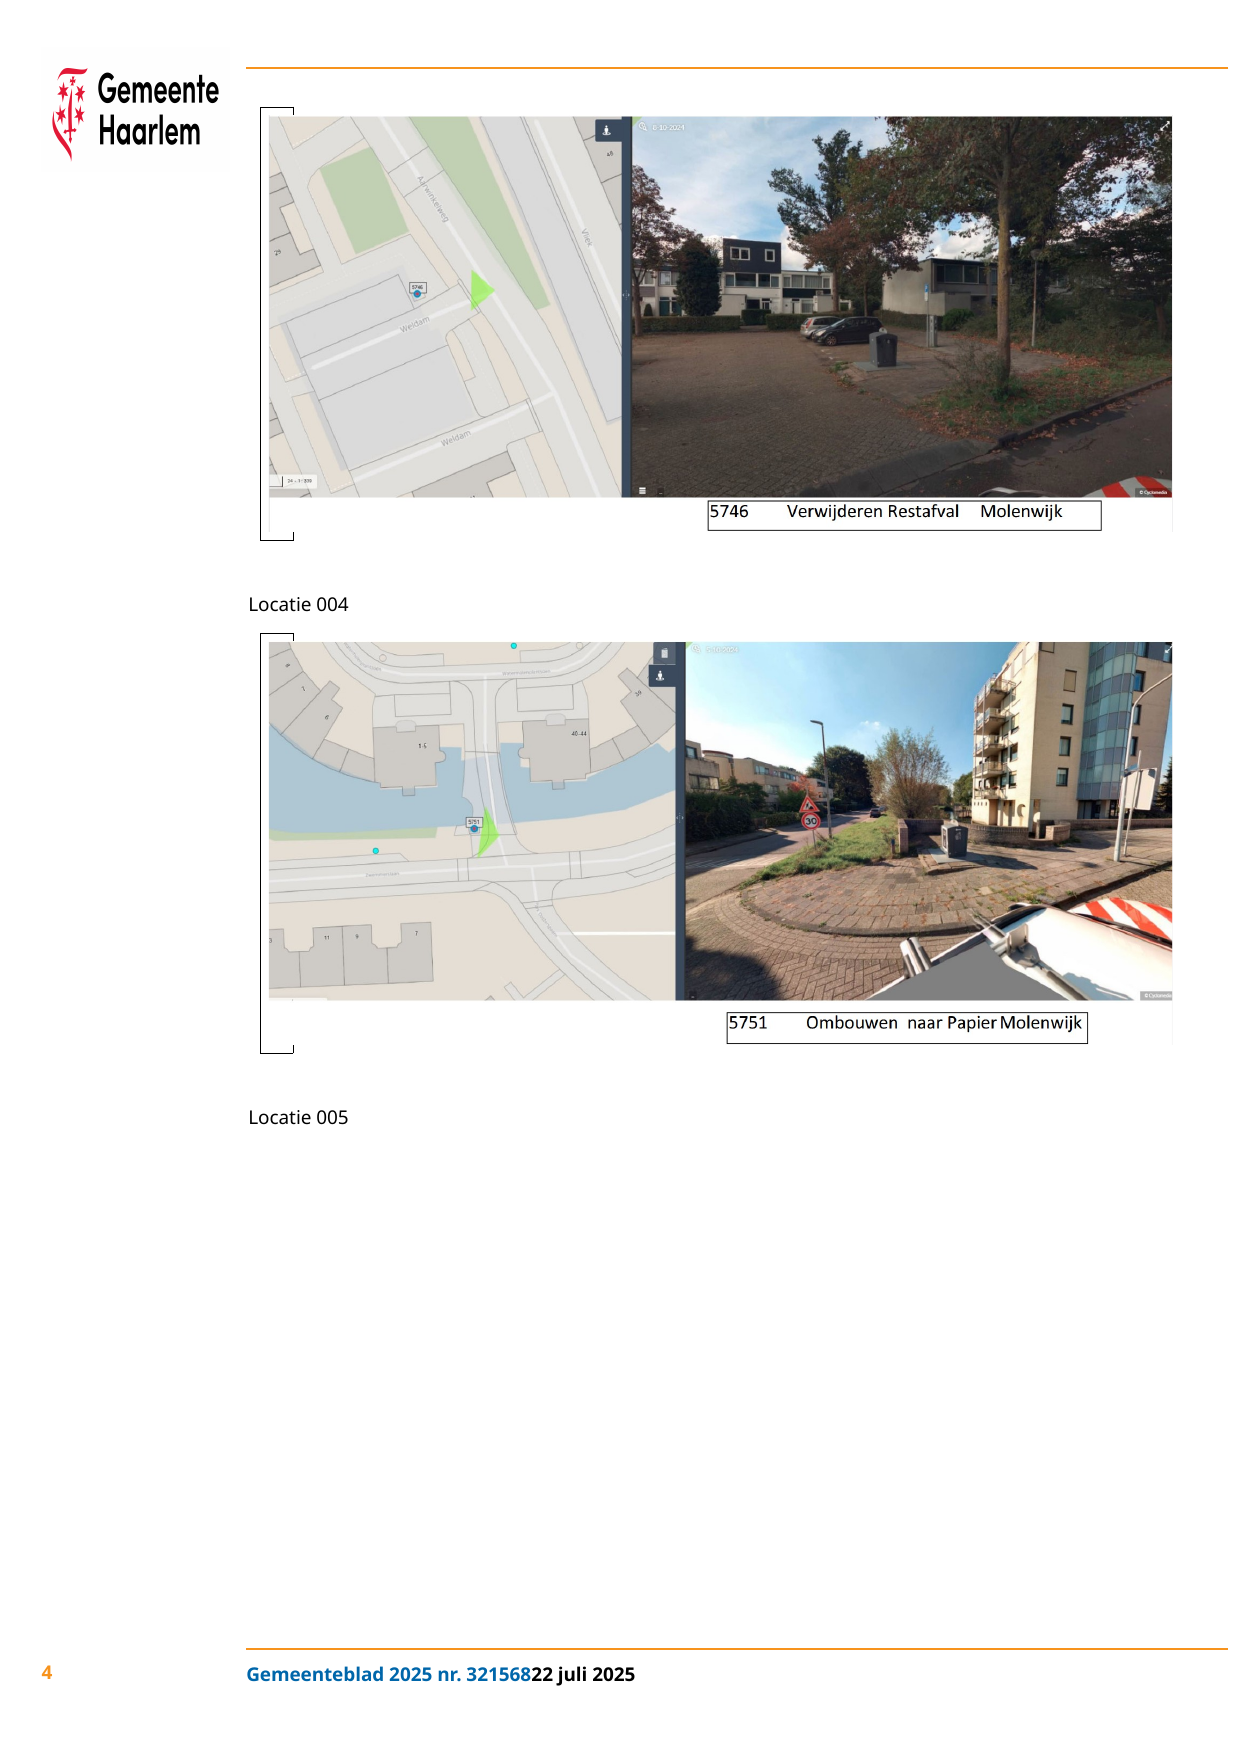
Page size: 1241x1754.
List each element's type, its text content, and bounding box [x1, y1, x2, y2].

text Locatie 005 [248, 1104, 1152, 1130]
text Locatie 004 [248, 591, 1152, 617]
picture [41, 47, 231, 172]
picture [268, 641, 1173, 1045]
picture [268, 115, 1173, 532]
